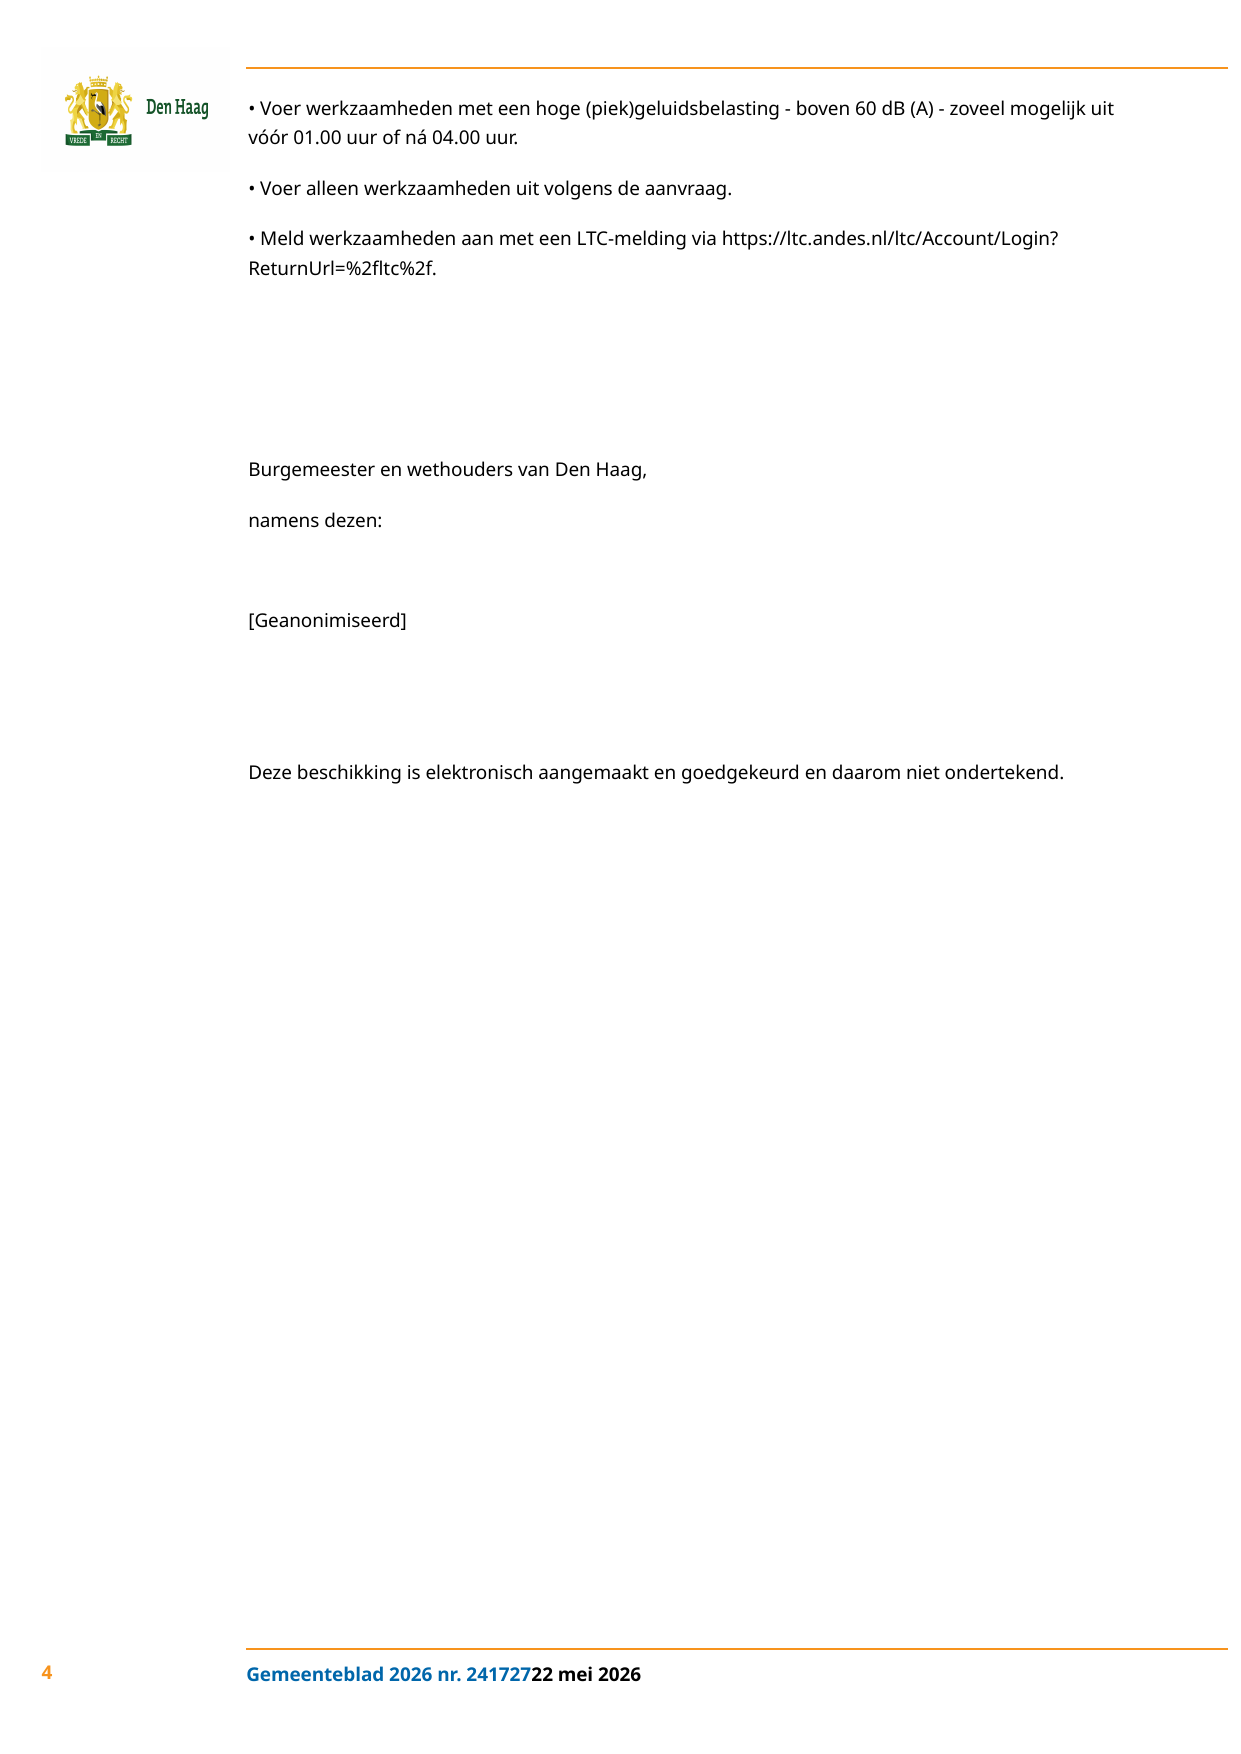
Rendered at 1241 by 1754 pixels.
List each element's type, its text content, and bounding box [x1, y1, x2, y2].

text namens dezen: [248, 507, 1152, 533]
picture [41, 47, 231, 172]
text • Meld werkzaamheden aan met een LTC-melding via https://ltc.andes.nl/ltc/Account/Login?ReturnUrl=%2fltc%2f. [248, 225, 1152, 281]
text • Voer werkzaamheden met een hoge (piek)geluidsbelasting - boven 60 dB (A) - zoveel mogelijk uit vóór 01.00 uur of ná 04.00 uur. [248, 95, 1152, 150]
text [Geanonimiseerd] [248, 608, 1152, 633]
text Burgemeester en wethouders van Den Haag, [248, 456, 1152, 482]
text Deze beschikking is elektronisch aangemaakt en goedgekeurd en daarom niet ondertekend. [248, 759, 1152, 785]
text • Voer alleen werkzaamheden uit volgens de aanvraag. [248, 175, 1152, 201]
